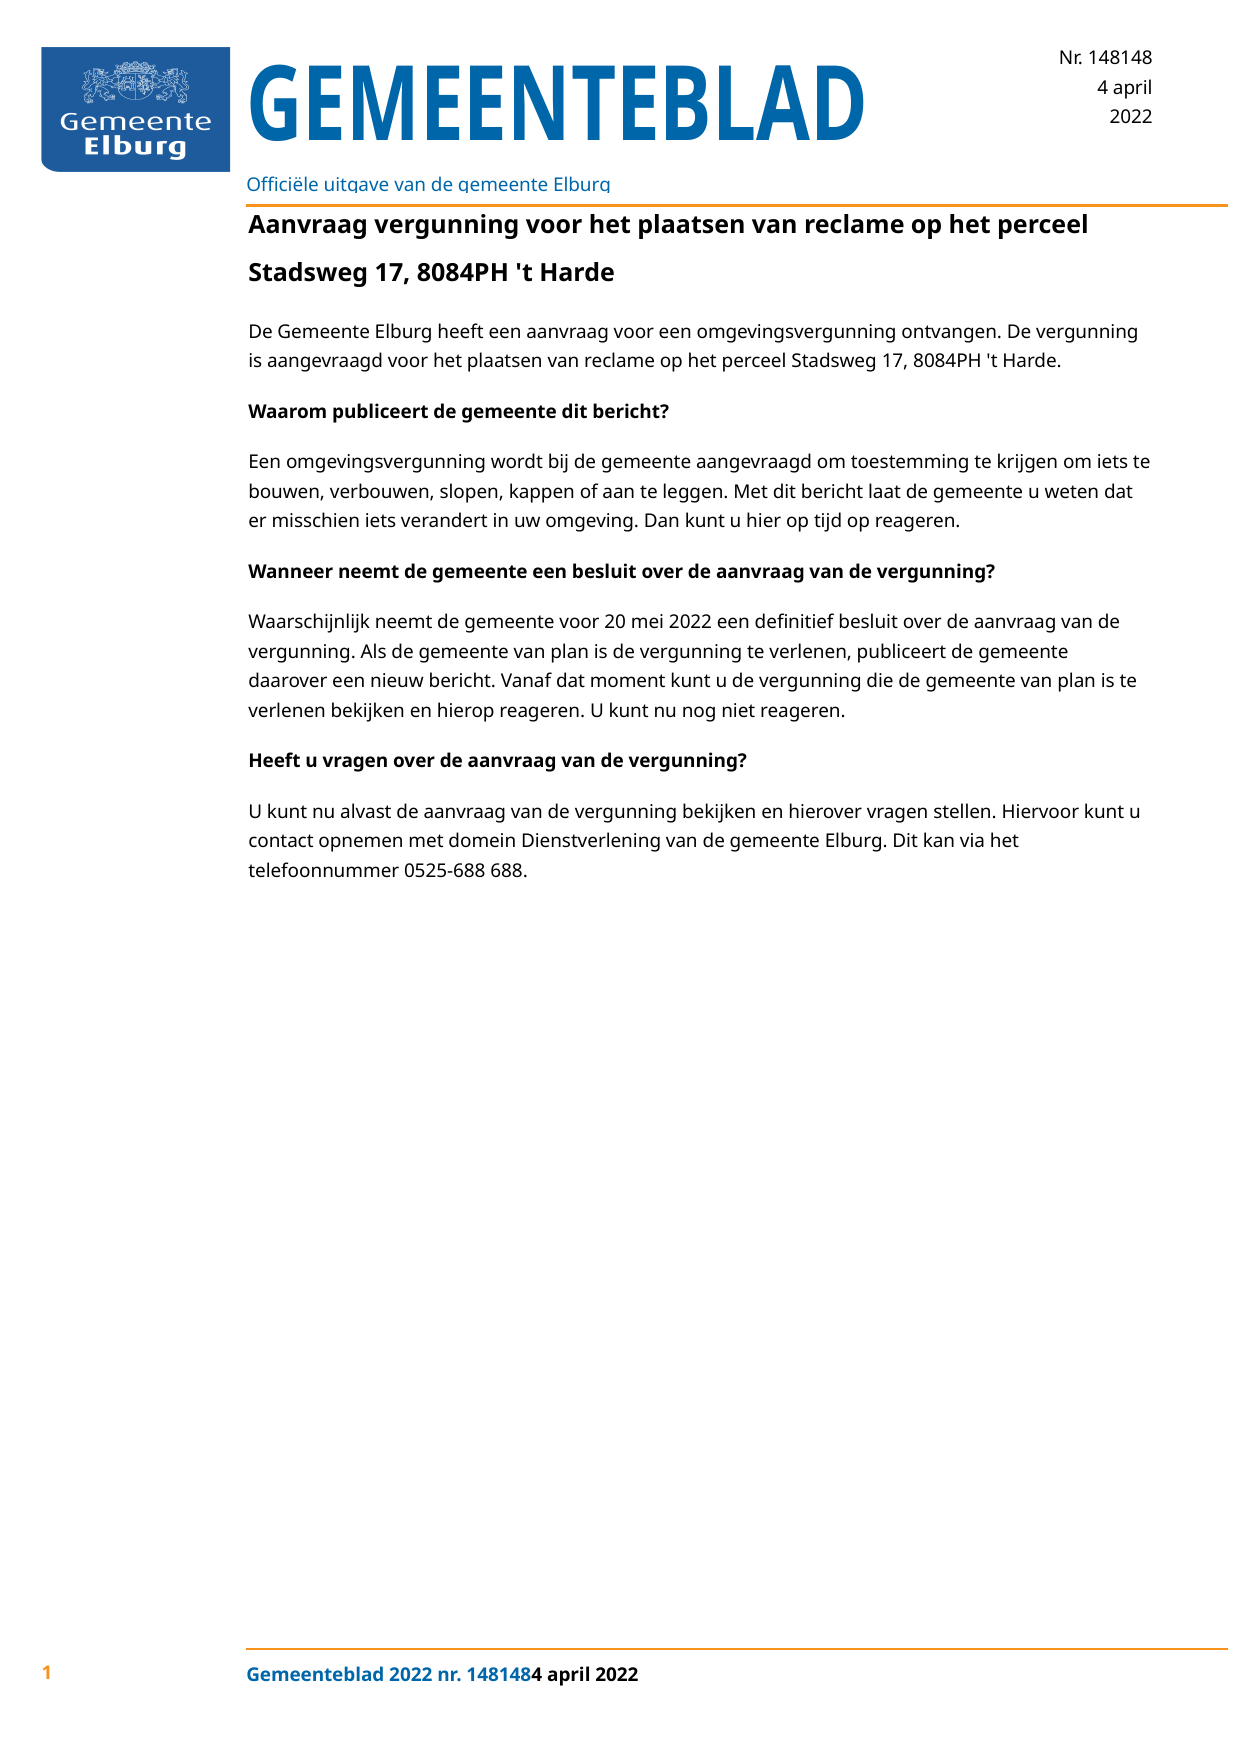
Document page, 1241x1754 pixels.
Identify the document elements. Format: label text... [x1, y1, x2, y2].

picture [41, 47, 231, 172]
text Heeft u vragen over de aanvraag van de vergunning? [248, 747, 1152, 773]
text Waarschijnlijk neemt de gemeente voor 20 mei 2022 een definitief besluit over de aanvraag van de vergunning. Als de gemeente van plan is de vergunning te verlenen, publiceert de gemeente daarover een nieuw bericht. Vanaf dat moment kunt u de vergunning die de gemeente van plan is te verlenen bekijken en hierop reageren. U kunt nu nog niet reageren. [248, 608, 1152, 723]
text De Gemeente Elburg heeft een aanvraag voor een omgevingsvergunning ontvangen. De vergunning is aangevraagd voor het plaatsen van reclame op het perceel Stadsweg 17, 8084PH 't Harde. [248, 318, 1152, 373]
text Een omgevingsvergunning wordt bij de gemeente aangevraagd om toestemming te krijgen om iets te bouwen, verbouwen, slopen, kappen of aan te leggen. Met dit bericht laat de gemeente u weten dat er misschien iets verandert in uw omgeving. Dan kunt u hier op tijd op reageren. [248, 448, 1152, 533]
text U kunt nu alvast de aanvraag van de vergunning bekijken en hierover vragen stellen. Hiervoor kunt u contact opnemen met domein Dienstverlening van de gemeente Elburg. Dit kan via het telefoonnummer 0525-688 688. [248, 798, 1152, 883]
text Wanneer neemt de gemeente een besluit over de aanvraag van de vergunning? [248, 558, 1152, 584]
text Aanvraag vergunning voor het plaatsen van reclame op het perceel Stadsweg 17, 8084PH 't Harde [248, 207, 1152, 288]
text Waarom publiceert de gemeente dit bericht? [248, 398, 1152, 424]
